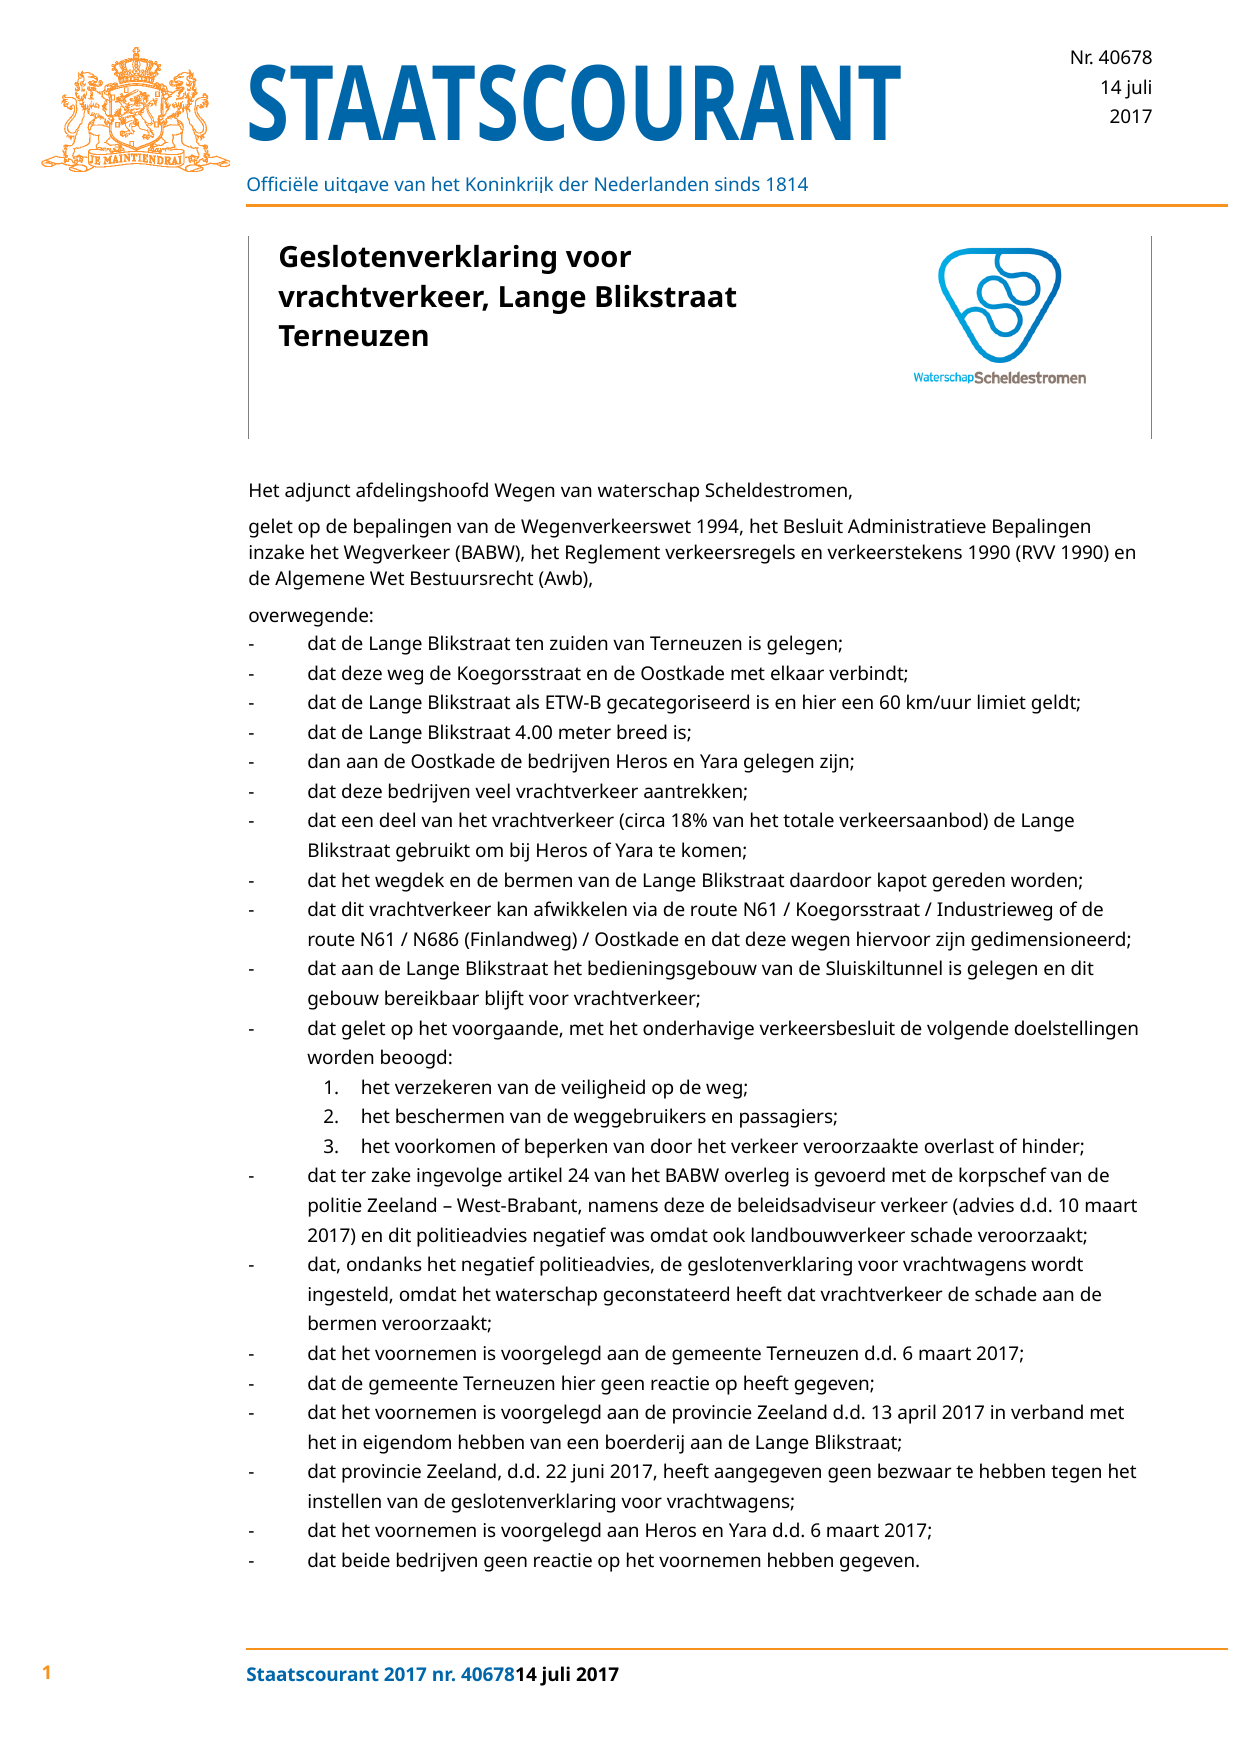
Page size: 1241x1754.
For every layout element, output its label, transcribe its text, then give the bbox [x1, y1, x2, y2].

list dat deze bedrijven veel vrachtverkeer aantrekken; [248, 778, 1152, 804]
list dan aan de Oostkade de bedrijven Heros en Yara gelegen zijn; [248, 748, 1152, 774]
table_header Geslotenverklaring voor vrachtverkeer, Lange Blikstraat Terneuzen [249, 236, 850, 439]
text overwegende: [248, 602, 1152, 627]
table_header [1098, 236, 1151, 413]
list dat, ondanks het negatief politieadvies, de geslotenverklaring voor vrachtwagens wordt ingesteld, omdat het waterschap geconstateerd heeft dat vrachtverkeer de schade aan de bermen veroorzaakt; [248, 1251, 1152, 1336]
picture [41, 47, 231, 172]
list dat ter zake ingevolge artikel 24 van het BABW overleg is gevoerd met de korpschef van de politie Zeeland – West-Brabant, namens deze de beleidsadviseur verkeer (advies d.d. 10 maart 2017) en dit politieadvies negatief was omdat ook landbouwverkeer schade veroorzaakt; [248, 1163, 1152, 1247]
list dat de Lange Blikstraat als ETW-B gecategoriseerd is en hier een 60 km/uur limiet geldt; [248, 689, 1152, 715]
list dat de gemeente Terneuzen hier geen reactie op heeft gegeven; [248, 1370, 1152, 1395]
list dat de Lange Blikstraat ten zuiden van Terneuzen is gelegen; [248, 630, 1152, 656]
list dat een deel van het vrachtverkeer (circa 18% van het totale verkeersaanbod) de Lange Blikstraat gebruikt om bij Heros of Yara te komen; [248, 808, 1152, 863]
picture [903, 236, 1098, 414]
list dat deze weg de Koegorsstraat en de Oostkade met elkaar verbindt; [248, 660, 1152, 685]
list dat dit vrachtverkeer kan afwikkelen via de route N61 / Koegorsstraat / Industrieweg of de route N61 / N686 (Finlandweg) / Oostkade en dat deze wegen hiervoor zijn gedimensioneerd; [248, 896, 1152, 952]
list het voorkomen of beperken van door het verkeer veroorzaakte overlast of hinder; [323, 1133, 1152, 1159]
text gelet op de bepalingen van de Wegenverkeerswet 1994, het Besluit Administratieve Bepalingen inzake het Wegverkeer (BABW), het Reglement verkeersregels en verkeerstekens 1990 (RVV 1990) en de Algemene Wet Bestuursrecht (Awb), [248, 514, 1152, 591]
list dat provincie Zeeland, d.d. 22 juni 2017, heeft aangegeven geen bezwaar te hebben tegen het instellen van de geslotenverklaring voor vrachtwagens; [248, 1458, 1152, 1514]
table_header [850, 236, 903, 413]
list dat het voornemen is voorgelegd aan Heros en Yara d.d. 6 maart 2017; [248, 1518, 1152, 1543]
list dat het wegdek en de bermen van de Lange Blikstraat daardoor kapot gereden worden; [248, 867, 1152, 892]
list dat beide bedrijven geen reactie op het voornemen hebben gegeven. [248, 1547, 1152, 1573]
table_header [850, 414, 1151, 439]
list dat het voornemen is voorgelegd aan de provincie Zeeland d.d. 13 april 2017 in verband met het in eigendom hebben van een boerderij aan de Lange Blikstraat; [248, 1399, 1152, 1454]
list dat het voornemen is voorgelegd aan de gemeente Terneuzen d.d. 6 maart 2017; [248, 1340, 1152, 1366]
list het verzekeren van de veiligheid op de weg; [323, 1074, 1152, 1099]
list het beschermen van de weggebruikers en passagiers; [323, 1103, 1152, 1129]
text Het adjunct afdelingshoofd Wegen van waterschap Scheldestromen, [248, 477, 1152, 503]
list dat de Lange Blikstraat 4.00 meter breed is; [248, 719, 1152, 744]
list dat aan de Lange Blikstraat het bedieningsgebouw van de Sluiskiltunnel is gelegen en dit gebouw bereikbaar blijft voor vrachtverkeer; [248, 956, 1152, 1011]
list dat gelet op het voorgaande, met het onderhavige verkeersbesluit de volgende doelstellingen worden beoogd: [248, 1015, 1152, 1070]
